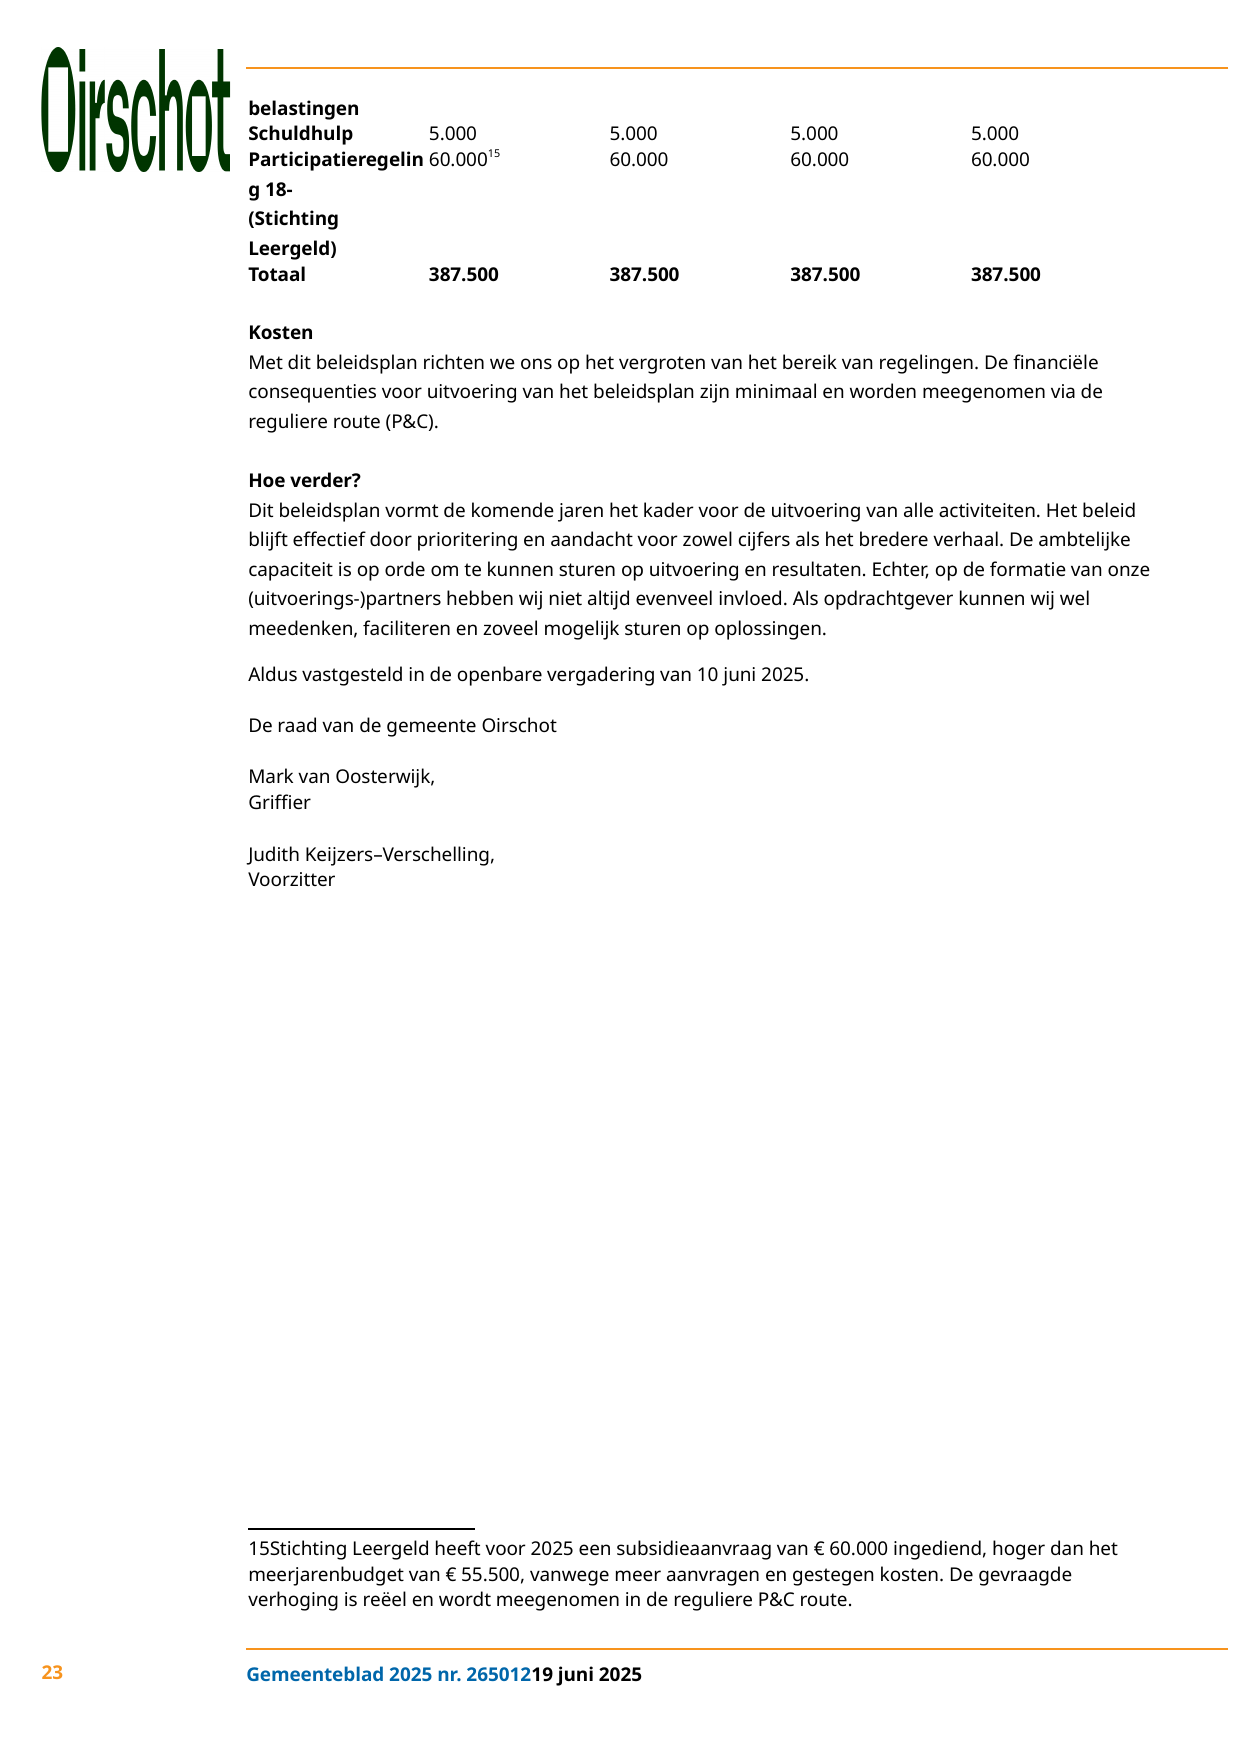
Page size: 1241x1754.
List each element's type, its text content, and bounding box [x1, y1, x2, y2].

table_cell 5.000 [971, 121, 1152, 146]
table_cell Schuldhulp [248, 121, 429, 146]
text De raad van de gemeente Oirschot [248, 712, 1152, 738]
text Met dit beleidsplan richten we ons op het vergroten van het bereik van regelingen. De financiële consequenties voor uitvoering van het beleidsplan zijn minimaal en worden meegenomen via de reguliere route (P&C). [248, 349, 1152, 434]
text Judith Keijzers–Verschelling, [248, 841, 1152, 867]
table_cell 387.500 [790, 261, 971, 286]
table_cell 387.500 [609, 261, 790, 286]
text Voorzitter [248, 867, 1152, 892]
table_cell Participatieregeling 18- (Stichting Leergeld) [248, 146, 429, 261]
table_cell 60.000 [790, 146, 971, 261]
table_cell 60.000 [971, 146, 1152, 261]
text Griffier [248, 789, 1152, 815]
picture [41, 47, 231, 172]
text Aldus vastgesteld in de openbare vergadering van 10 juni 2025. [248, 661, 1152, 686]
table_cell belastingen [248, 95, 429, 121]
text Kosten [248, 319, 1152, 345]
table_cell 387.500 [429, 261, 609, 286]
text Mark van Oosterwijk, [248, 764, 1152, 789]
table_cell [971, 95, 1152, 121]
table_cell 60.000 [429, 146, 609, 261]
table_cell [429, 95, 609, 121]
table_cell 60.000 [609, 146, 790, 261]
table_cell 5.000 [609, 121, 790, 146]
table_cell 5.000 [429, 121, 609, 146]
table_cell 387.500 [971, 261, 1152, 286]
text Hoe verder? [248, 467, 1152, 493]
text Dit beleidsplan vormt de komende jaren het kader voor de uitvoering van alle activiteiten. Het beleid blijft effectief door prioritering en aandacht voor zowel cijfers als het bredere verhaal. De ambtelijke capaciteit is op orde om te kunnen sturen op uitvoering en resultaten. Echter, op de formatie van onze (uitvoerings-)partners hebben wij niet altijd evenveel invloed. Als opdrachtgever kunnen wij wel meedenken, faciliteren en zoveel mogelijk sturen op oplossingen. [248, 497, 1152, 641]
table_cell 5.000 [790, 121, 971, 146]
table_cell Totaal [248, 261, 429, 286]
table_cell [790, 95, 971, 121]
table_cell [609, 95, 790, 121]
